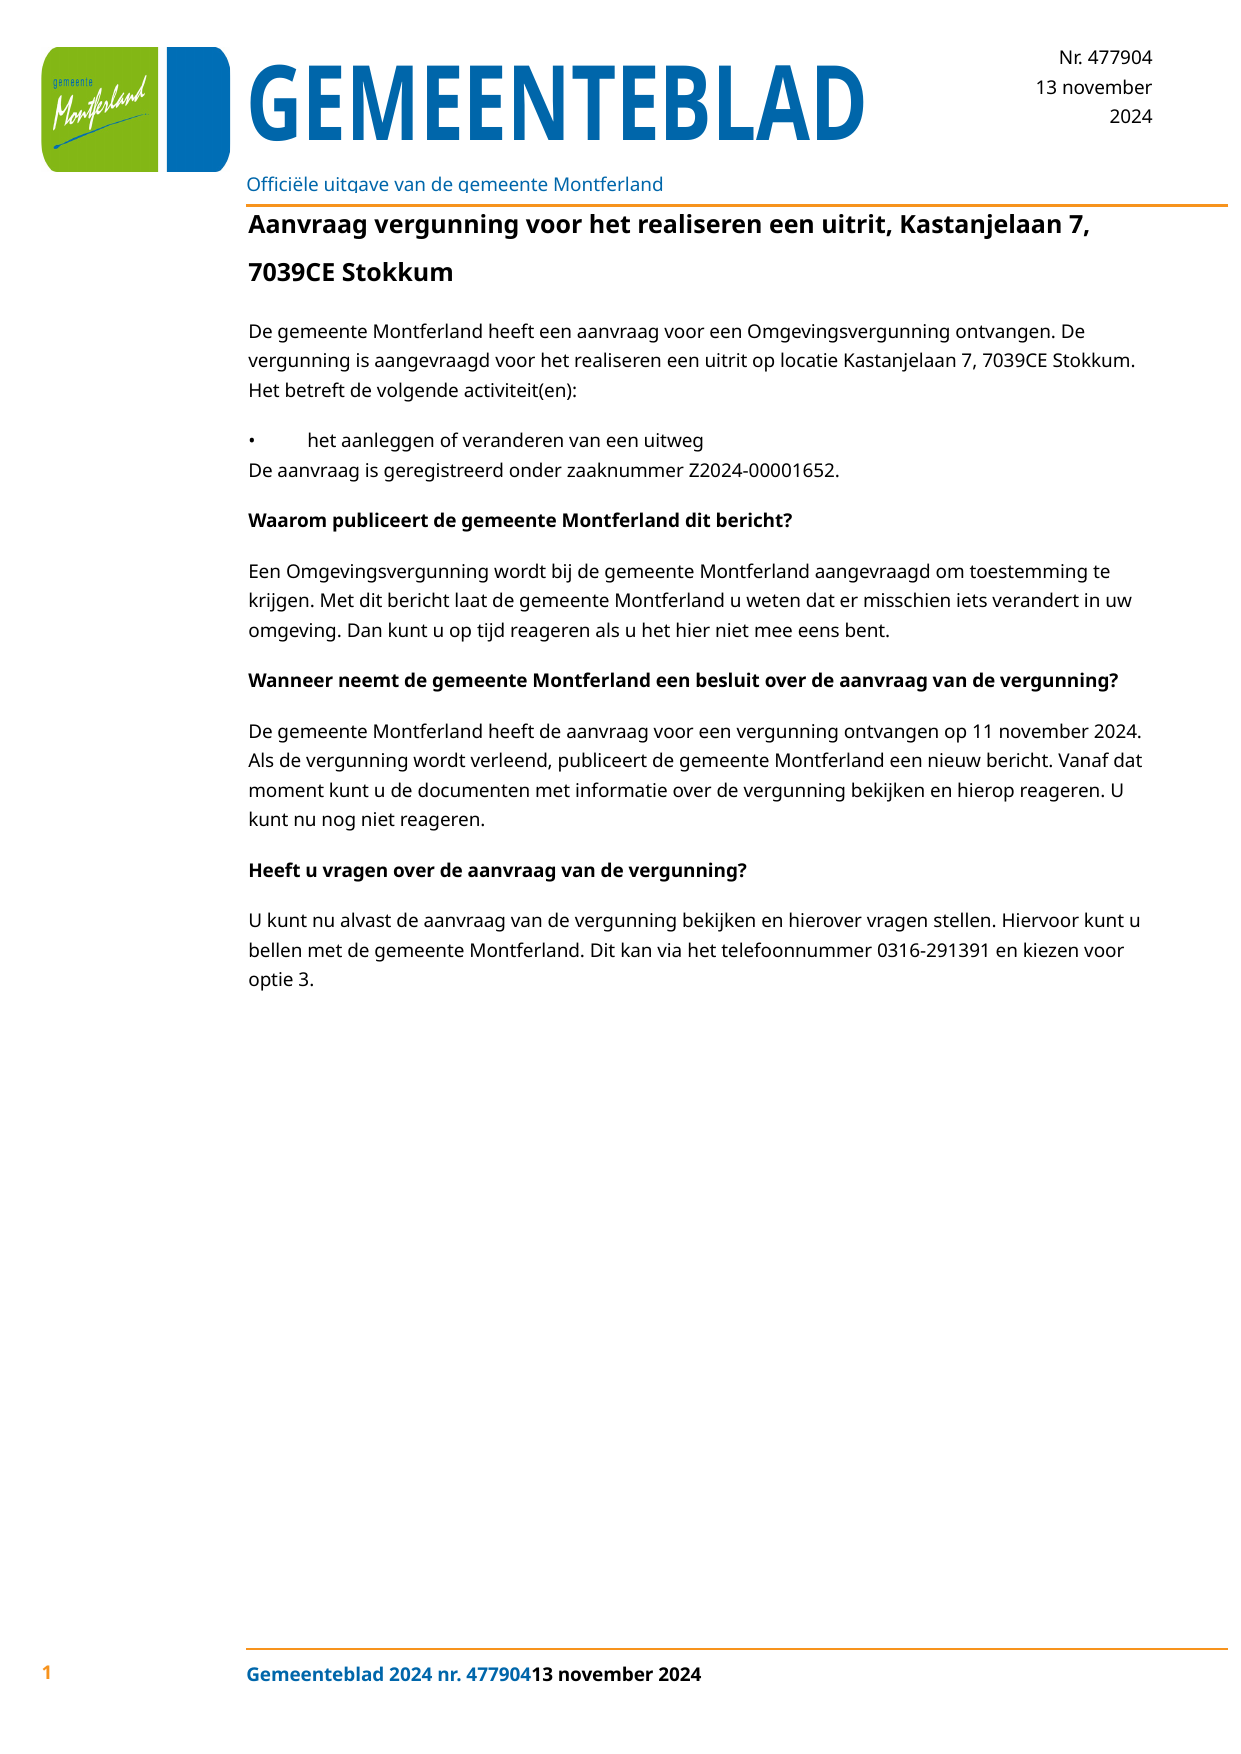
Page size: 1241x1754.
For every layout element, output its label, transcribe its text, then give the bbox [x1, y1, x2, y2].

text Wanneer neemt de gemeente Montferland een besluit over de aanvraag van de vergunning? [248, 667, 1152, 693]
text De aanvraag is geregistreerd onder zaaknummer Z2024-00001652. [248, 457, 1152, 483]
list het aanleggen of veranderen van een uitweg [248, 427, 1152, 453]
picture [41, 47, 231, 172]
text De gemeente Montferland heeft een aanvraag voor een Omgevingsvergunning ontvangen. De vergunning is aangevraagd voor het realiseren een uitrit op locatie Kastanjelaan 7, 7039CE Stokkum. Het betreft de volgende activiteit(en): [248, 318, 1152, 403]
text Waarom publiceert de gemeente Montferland dit bericht? [248, 507, 1152, 533]
text Heeft u vragen over de aanvraag van de vergunning? [248, 857, 1152, 883]
text U kunt nu alvast de aanvraag van de vergunning bekijken en hierover vragen stellen. Hiervoor kunt u bellen met de gemeente Montferland. Dit kan via het telefoonnummer 0316-291391 en kiezen voor optie 3. [248, 907, 1152, 992]
text Een Omgevingsvergunning wordt bij de gemeente Montferland aangevraagd om toestemming te krijgen. Met dit bericht laat de gemeente Montferland u weten dat er misschien iets verandert in uw omgeving. Dan kunt u op tijd reageren als u het hier niet mee eens bent. [248, 558, 1152, 643]
text Aanvraag vergunning voor het realiseren een uitrit, Kastanjelaan 7, 7039CE Stokkum [248, 207, 1152, 288]
text De gemeente Montferland heeft de aanvraag voor een vergunning ontvangen op 11 november 2024. Als de vergunning wordt verleend, publiceert de gemeente Montferland een nieuw bericht. Vanaf dat moment kunt u de documenten met informatie over de vergunning bekijken en hierop reageren. U kunt nu nog niet reageren. [248, 718, 1152, 832]
